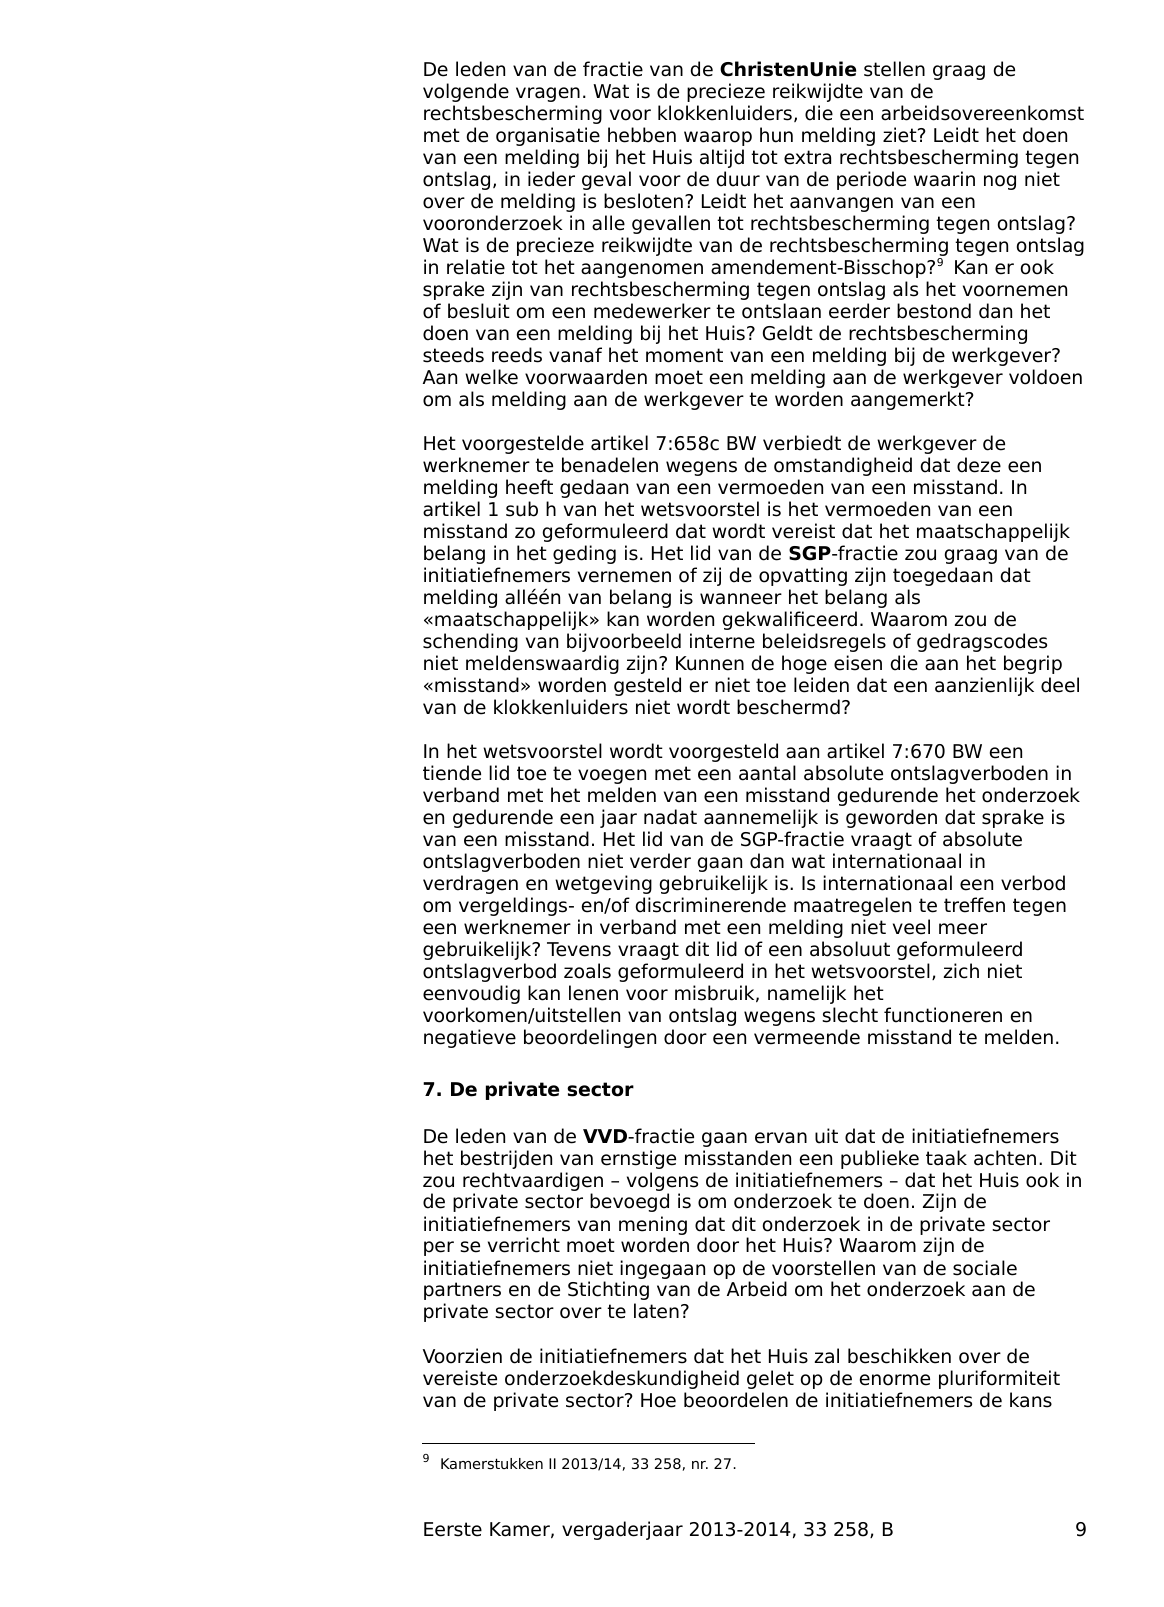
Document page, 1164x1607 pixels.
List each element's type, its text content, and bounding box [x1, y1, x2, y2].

text De leden van de VVD-fractie gaan ervan uit dat de initiatiefnemers het bestrijden van ernstige misstanden een publieke taak achten. Dit zou rechtvaardigen – volgens de initiatiefnemers – dat het Huis ook in de private sector bevoegd is om onderzoek te doen. Zijn de initiatiefnemers van mening dat dit onderzoek in de private sector per se verricht moet worden door het Huis? Waarom zijn de initiatiefnemers niet ingegaan op de voorstellen van de sociale partners en de Stichting van de Arbeid om het onderzoek aan de private sector over te laten? [422, 1126, 1087, 1323]
text De leden van de fractie van de ChristenUnie stellen graag de volgende vragen. Wat is de precieze reikwijdte van de rechtsbescherming voor klokkenluiders, die een arbeidsovereenkomst met de organisatie hebben waarop hun melding ziet? Leidt het doen van een melding bij het Huis altijd tot extra rechtsbescherming tegen ontslag, in ieder geval voor de duur van de periode waarin nog niet over de melding is besloten? Leidt het aanvangen van een vooronderzoek in alle gevallen tot rechtsbescherming tegen ontslag? Wat is de precieze reikwijdte van de rechtsbescherming tegen ontslag in relatie tot het aangenomen amendement-Bisschop? Kan er ook sprake zijn van rechtsbescherming tegen ontslag als het voornemen of besluit om een medewerker te ontslaan eerder bestond dan het doen van een melding bij het Huis? Geldt de rechtsbescherming steeds reeds vanaf het moment van een melding bij de werkgever? Aan welke voorwaarden moet een melding aan de werkgever voldoen om als melding aan de werkgever te worden aangemerkt? [422, 59, 1087, 411]
text Het voorgestelde artikel 7:658c BW verbiedt de werkgever de werknemer te benadelen wegens de omstandigheid dat deze een melding heeft gedaan van een vermoeden van een misstand. In artikel 1 sub h van het wetsvoorstel is het vermoeden van een misstand zo geformuleerd dat wordt vereist dat het maatschappelijk belang in het geding is. Het lid van de SGP-fractie zou graag van de initiatiefnemers vernemen of zij de opvatting zijn toegedaan dat melding alléén van belang is wanneer het belang als «maatschappelijk» kan worden gekwalificeerd. Waarom zou de schending van bijvoorbeeld interne beleidsregels of gedragscodes niet meldenswaardig zijn? Kunnen de hoge eisen die aan het begrip «misstand» worden gesteld er niet toe leiden dat een aanzienlijk deel van de klokkenluiders niet wordt beschermd? [422, 433, 1087, 719]
text Voorzien de initiatiefnemers dat het Huis zal beschikken over de vereiste onderzoekdeskundigheid gelet op de enorme pluriformiteit van de private sector? Hoe beoordelen de initiatiefnemers de kans [422, 1346, 1087, 1411]
subtitle 7. De private sector [422, 1078, 1087, 1101]
text In het wetsvoorstel wordt voorgesteld aan artikel 7:670 BW een tiende lid toe te voegen met een aantal absolute ontslagverboden in verband met het melden van een misstand gedurende het onderzoek en gedurende een jaar nadat aannemelijk is geworden dat sprake is van een misstand. Het lid van de SGP-fractie vraagt of absolute ontslagverboden niet verder gaan dan wat internationaal in verdragen en wetgeving gebruikelijk is. Is internationaal een verbod om vergeldings- en/of discriminerende maatregelen te treffen tegen een werknemer in verband met een melding niet veel meer gebruikelijk? Tevens vraagt dit lid of een absoluut geformuleerd ontslagverbod zoals geformuleerd in het wetsvoorstel, zich niet eenvoudig kan lenen voor misbruik, namelijk het voorkomen/uitstellen van ontslag wegens slecht functioneren en negatieve beoordelingen door een vermeende misstand te melden. [422, 741, 1087, 1048]
text Kamerstukken II 2013/14, 33 258, nr. 27. [422, 1452, 1087, 1474]
